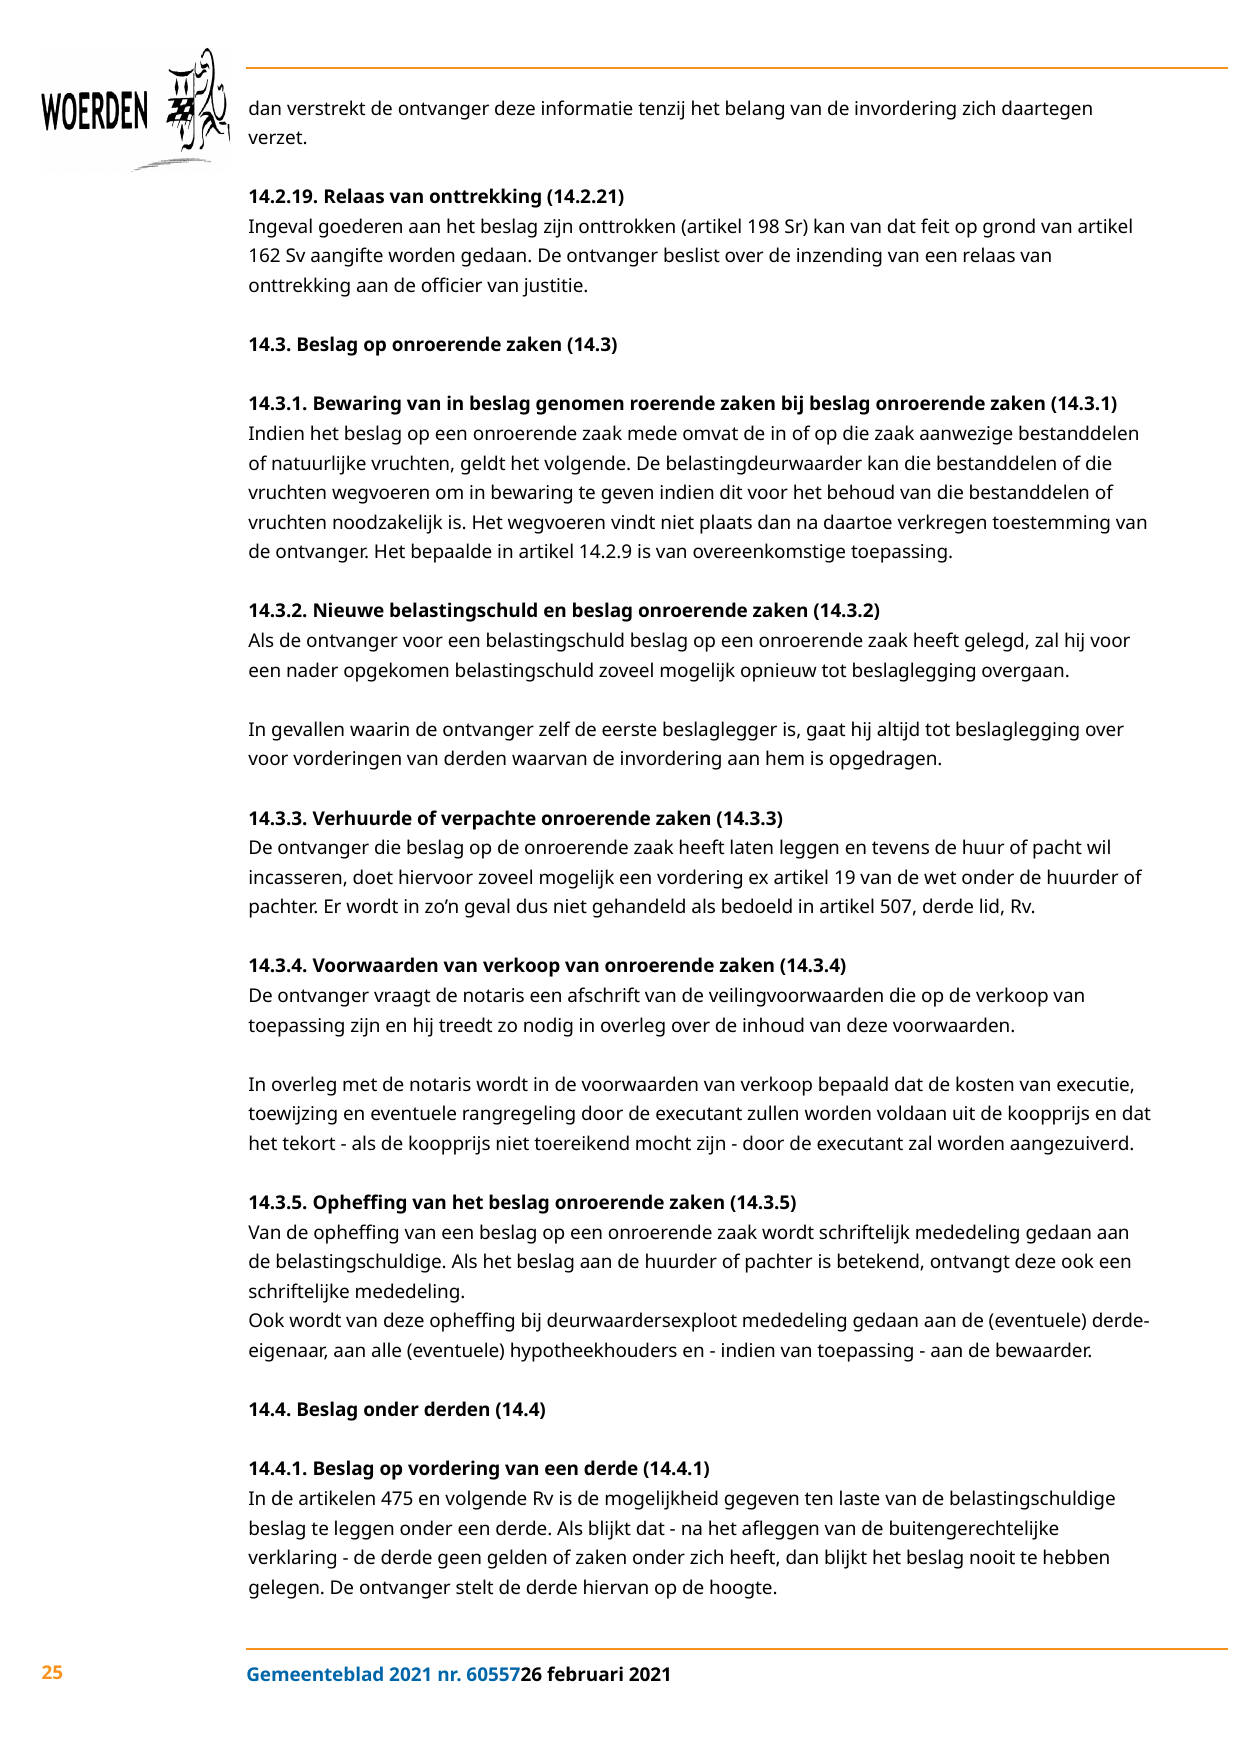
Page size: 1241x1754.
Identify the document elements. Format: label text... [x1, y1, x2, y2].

text 14.3.3. Verhuurde of verpachte onroerende zaken (14.3.3) [248, 805, 1152, 831]
text 14.3.5. Opheffing van het beslag onroerende zaken (14.3.5) [248, 1189, 1152, 1215]
text 14.3. Beslag op onroerende zaken (14.3) [248, 331, 1152, 357]
text Indien het beslag op een onroerende zaak mede omvat de in of op die zaak aanwezige bestanddelen of natuurlijke vruchten, geldt het volgende. De belastingdeurwaarder kan die bestanddelen of die vruchten wegvoeren om in bewaring te geven indien dit voor het behoud van die bestanddelen of vruchten noodzakelijk is. Het wegvoeren vindt niet plaats dan na daartoe verkregen toestemming van de ontvanger. Het bepaalde in artikel 14.2.9 is van overeenkomstige toepassing. [248, 420, 1152, 564]
text In gevallen waarin de ontvanger zelf de eerste beslaglegger is, gaat hij altijd tot beslaglegging over voor vorderingen van derden waarvan de invordering aan hem is opgedragen. [248, 716, 1152, 771]
text De ontvanger die beslag op de onroerende zaak heeft laten leggen en tevens de huur of pacht wil incasseren, doet hiervoor zoveel mogelijk een vordering ex artikel 19 van de wet onder de huurder of pachter. Er wordt in zo’n geval dus niet gehandeld als bedoeld in artikel 507, derde lid, Rv. [248, 834, 1152, 919]
text In overleg met de notaris wordt in de voorwaarden van verkoop bepaald dat de kosten van executie, toewijzing en eventuele rangregeling door de executant zullen worden voldaan uit de koopprijs en dat het tekort - als de koopprijs niet toereikend mocht zijn - door de executant zal worden aangezuiverd. [248, 1071, 1152, 1156]
text 14.2.19. Relaas van onttrekking (14.2.21) [248, 183, 1152, 209]
text Van de opheffing van een beslag op een onroerende zaak wordt schriftelijk mededeling gedaan aan de belastingschuldige. Als het beslag aan de huurder of pachter is betekend, ontvangt deze ook een schriftelijke mededeling. [248, 1219, 1152, 1304]
text Ook wordt van deze opheffing bij deurwaardersexploot mededeling gedaan aan de (eventuele) derde-eigenaar, aan alle (eventuele) hypotheekhouders en - indien van toepassing - aan de bewaarder. [248, 1308, 1152, 1363]
text De ontvanger vraagt de notaris een afschrift van de veilingvoorwaarden die op de verkoop van toepassing zijn en hij treedt zo nodig in overleg over de inhoud van deze voorwaarden. [248, 982, 1152, 1038]
text 14.4.1. Beslag op vordering van een derde (14.4.1) [248, 1456, 1152, 1481]
text Ingeval goederen aan het beslag zijn onttrokken (artikel 198 Sr) kan van dat feit op grond van artikel 162 Sv aangifte worden gedaan. De ontvanger beslist over de inzending van een relaas van onttrekking aan de officier van justitie. [248, 213, 1152, 298]
text Als de ontvanger voor een belastingschuld beslag op een onroerende zaak heeft gelegd, zal hij voor een nader opgekomen belastingschuld zoveel mogelijk opnieuw tot beslaglegging overgaan. [248, 627, 1152, 683]
text In de artikelen 475 en volgende Rv is de mogelijkheid gegeven ten laste van de belastingschuldige beslag te leggen onder een derde. Als blijkt dat - na het afleggen van de buitengerechtelijke verklaring - de derde geen gelden of zaken onder zich heeft, dan blijkt het beslag nooit te hebben gelegen. De ontvanger stelt de derde hiervan op de hoogte. [248, 1485, 1152, 1600]
picture [41, 47, 231, 172]
text 14.3.1. Bewaring van in beslag genomen roerende zaken bij beslag onroerende zaken (14.3.1) [248, 391, 1152, 416]
text dan verstrekt de ontvanger deze informatie tenzij het belang van de invordering zich daartegen verzet. [248, 95, 1152, 150]
text 14.3.4. Voorwaarden van verkoop van onroerende zaken (14.3.4) [248, 953, 1152, 978]
text 14.4. Beslag onder derden (14.4) [248, 1396, 1152, 1422]
text 14.3.2. Nieuwe belastingschuld en beslag onroerende zaken (14.3.2) [248, 598, 1152, 623]
